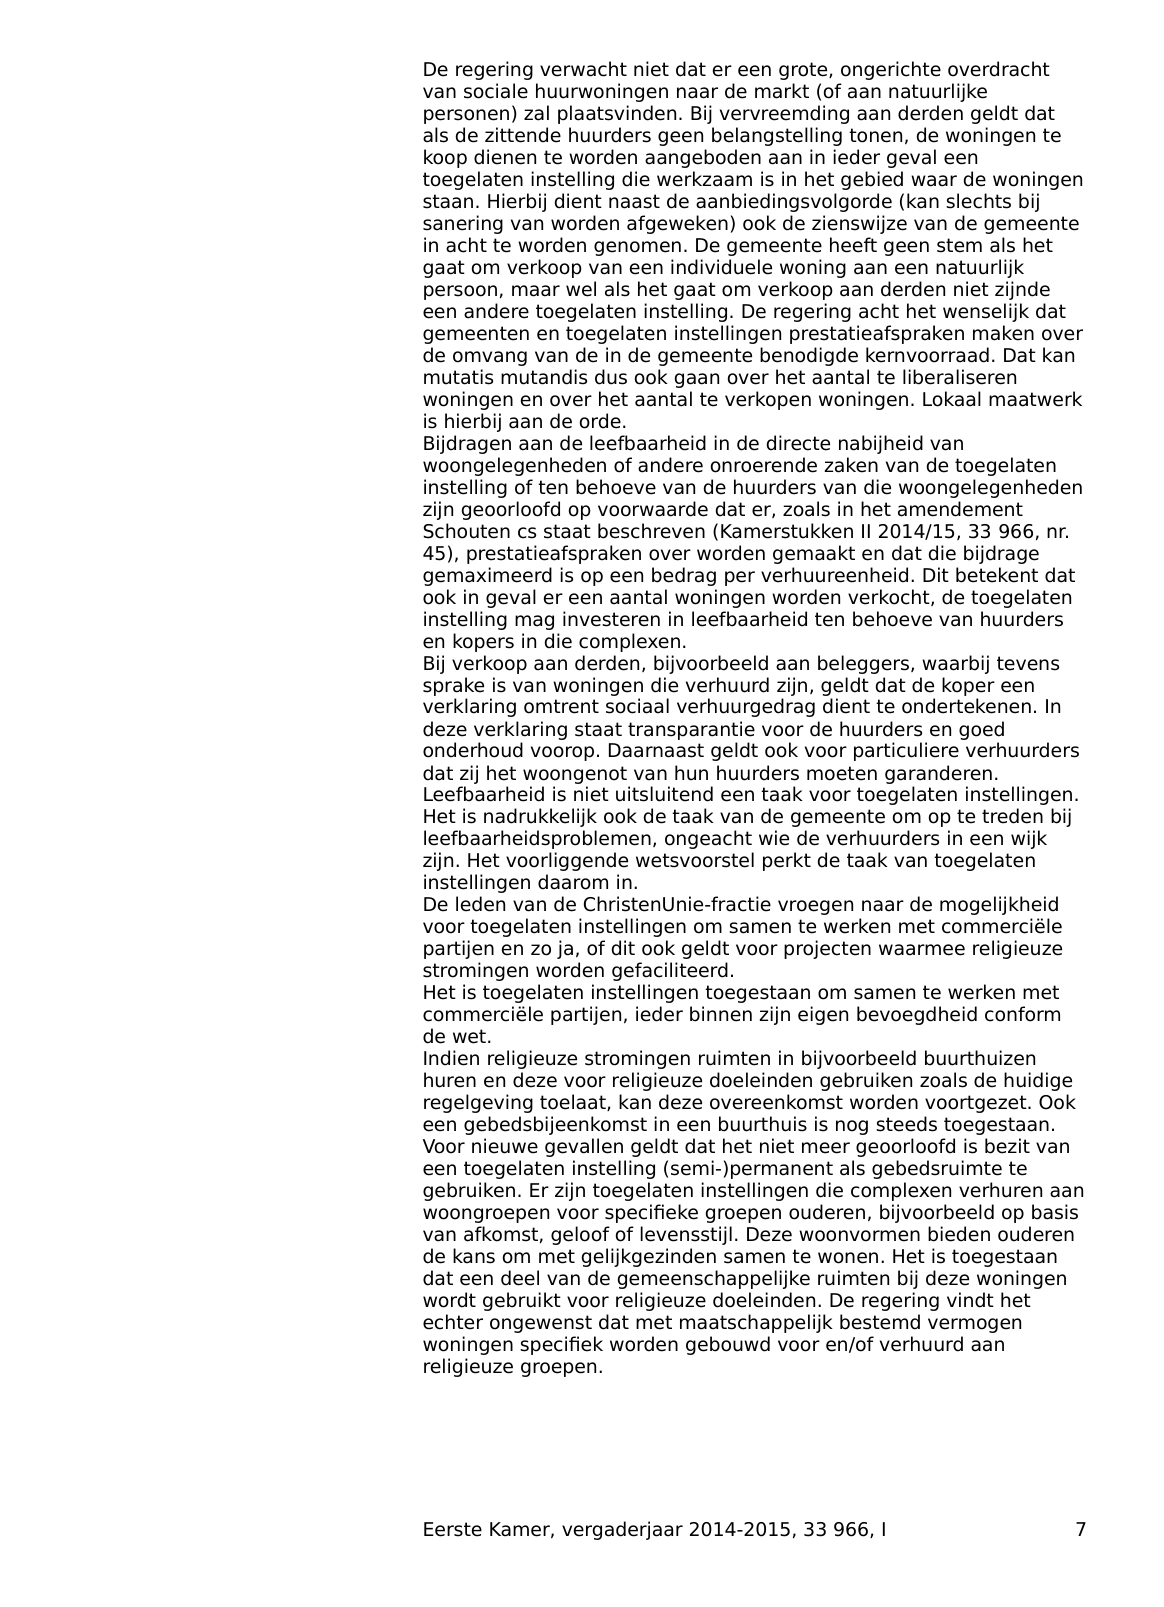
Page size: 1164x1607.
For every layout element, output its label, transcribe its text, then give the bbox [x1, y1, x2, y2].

text De regering verwacht niet dat er een grote, ongerichte overdracht van sociale huurwoningen naar de markt (of aan natuurlijke personen) zal plaatsvinden. Bij vervreemding aan derden geldt dat als de zittende huurders geen belangstelling tonen, de woningen te koop dienen te worden aangeboden aan in ieder geval een toegelaten instelling die werkzaam is in het gebied waar de woningen staan. Hierbij dient naast de aanbiedingsvolgorde (kan slechts bij sanering van worden afgeweken) ook de zienswijze van de gemeente in acht te worden genomen. De gemeente heeft geen stem als het gaat om verkoop van een individuele woning aan een natuurlijk persoon, maar wel als het gaat om verkoop aan derden niet zijnde een andere toegelaten instelling. De regering acht het wenselijk dat gemeenten en toegelaten instellingen prestatieafspraken maken over de omvang van de in de gemeente benodigde kernvoorraad. Dat kan mutatis mutandis dus ook gaan over het aantal te liberaliseren woningen en over het aantal te verkopen woningen. Lokaal maatwerk is hierbij aan de orde. [422, 59, 1087, 433]
text Het is toegelaten instellingen toegestaan om samen te werken met commerciële partijen, ieder binnen zijn eigen bevoegdheid conform de wet. [422, 982, 1087, 1048]
text Bijdragen aan de leefbaarheid in de directe nabijheid van woongelegenheden of andere onroerende zaken van de toegelaten instelling of ten behoeve van de huurders van die woongelegenheden zijn geoorloofd op voorwaarde dat er, zoals in het amendement Schouten cs staat beschreven (Kamerstukken II 2014/15, 33 966, nr. 45), prestatieafspraken over worden gemaakt en dat die bijdrage gemaximeerd is op een bedrag per verhuureenheid. Dit betekent dat ook in geval er een aantal woningen worden verkocht, de toegelaten instelling mag investeren in leefbaarheid ten behoeve van huurders en kopers in die complexen. [422, 433, 1087, 652]
text Indien religieuze stromingen ruimten in bijvoorbeeld buurthuizen huren en deze voor religieuze doeleinden gebruiken zoals de huidige regelgeving toelaat, kan deze overeenkomst worden voortgezet. Ook een gebedsbijeenkomst in een buurthuis is nog steeds toegestaan. Voor nieuwe gevallen geldt dat het niet meer geoorloofd is bezit van een toegelaten instelling (semi-)permanent als gebedsruimte te gebruiken. Er zijn toegelaten instellingen die complexen verhuren aan woongroepen voor specifieke groepen ouderen, bijvoorbeeld op basis van afkomst, geloof of levensstijl. Deze woonvormen bieden ouderen de kans om met gelijkgezinden samen te wonen. Het is toegestaan dat een deel van de gemeenschappelijke ruimten bij deze woningen wordt gebruikt voor religieuze doeleinden. De regering vindt het echter ongewenst dat met maatschappelijk bestemd vermogen woningen specifiek worden gebouwd voor en/of verhuurd aan religieuze groepen. [422, 1048, 1087, 1378]
text Bij verkoop aan derden, bijvoorbeeld aan beleggers, waarbij tevens sprake is van woningen die verhuurd zijn, geldt dat de koper een verklaring omtrent sociaal verhuurgedrag dient te ondertekenen. In deze verklaring staat transparantie voor de huurders en goed onderhoud voorop. Daarnaast geldt ook voor particuliere verhuurders dat zij het woongenot van hun huurders moeten garanderen. [422, 652, 1087, 784]
text Leefbaarheid is niet uitsluitend een taak voor toegelaten instellingen. Het is nadrukkelijk ook de taak van de gemeente om op te treden bij leefbaarheidsproblemen, ongeacht wie de verhuurders in een wijk zijn. Het voorliggende wetsvoorstel perkt de taak van toegelaten instellingen daarom in. [422, 784, 1087, 894]
text De leden van de ChristenUnie-fractie vroegen naar de mogelijkheid voor toegelaten instellingen om samen te werken met commerciële partijen en zo ja, of dit ook geldt voor projecten waarmee religieuze stromingen worden gefaciliteerd. [422, 894, 1087, 982]
